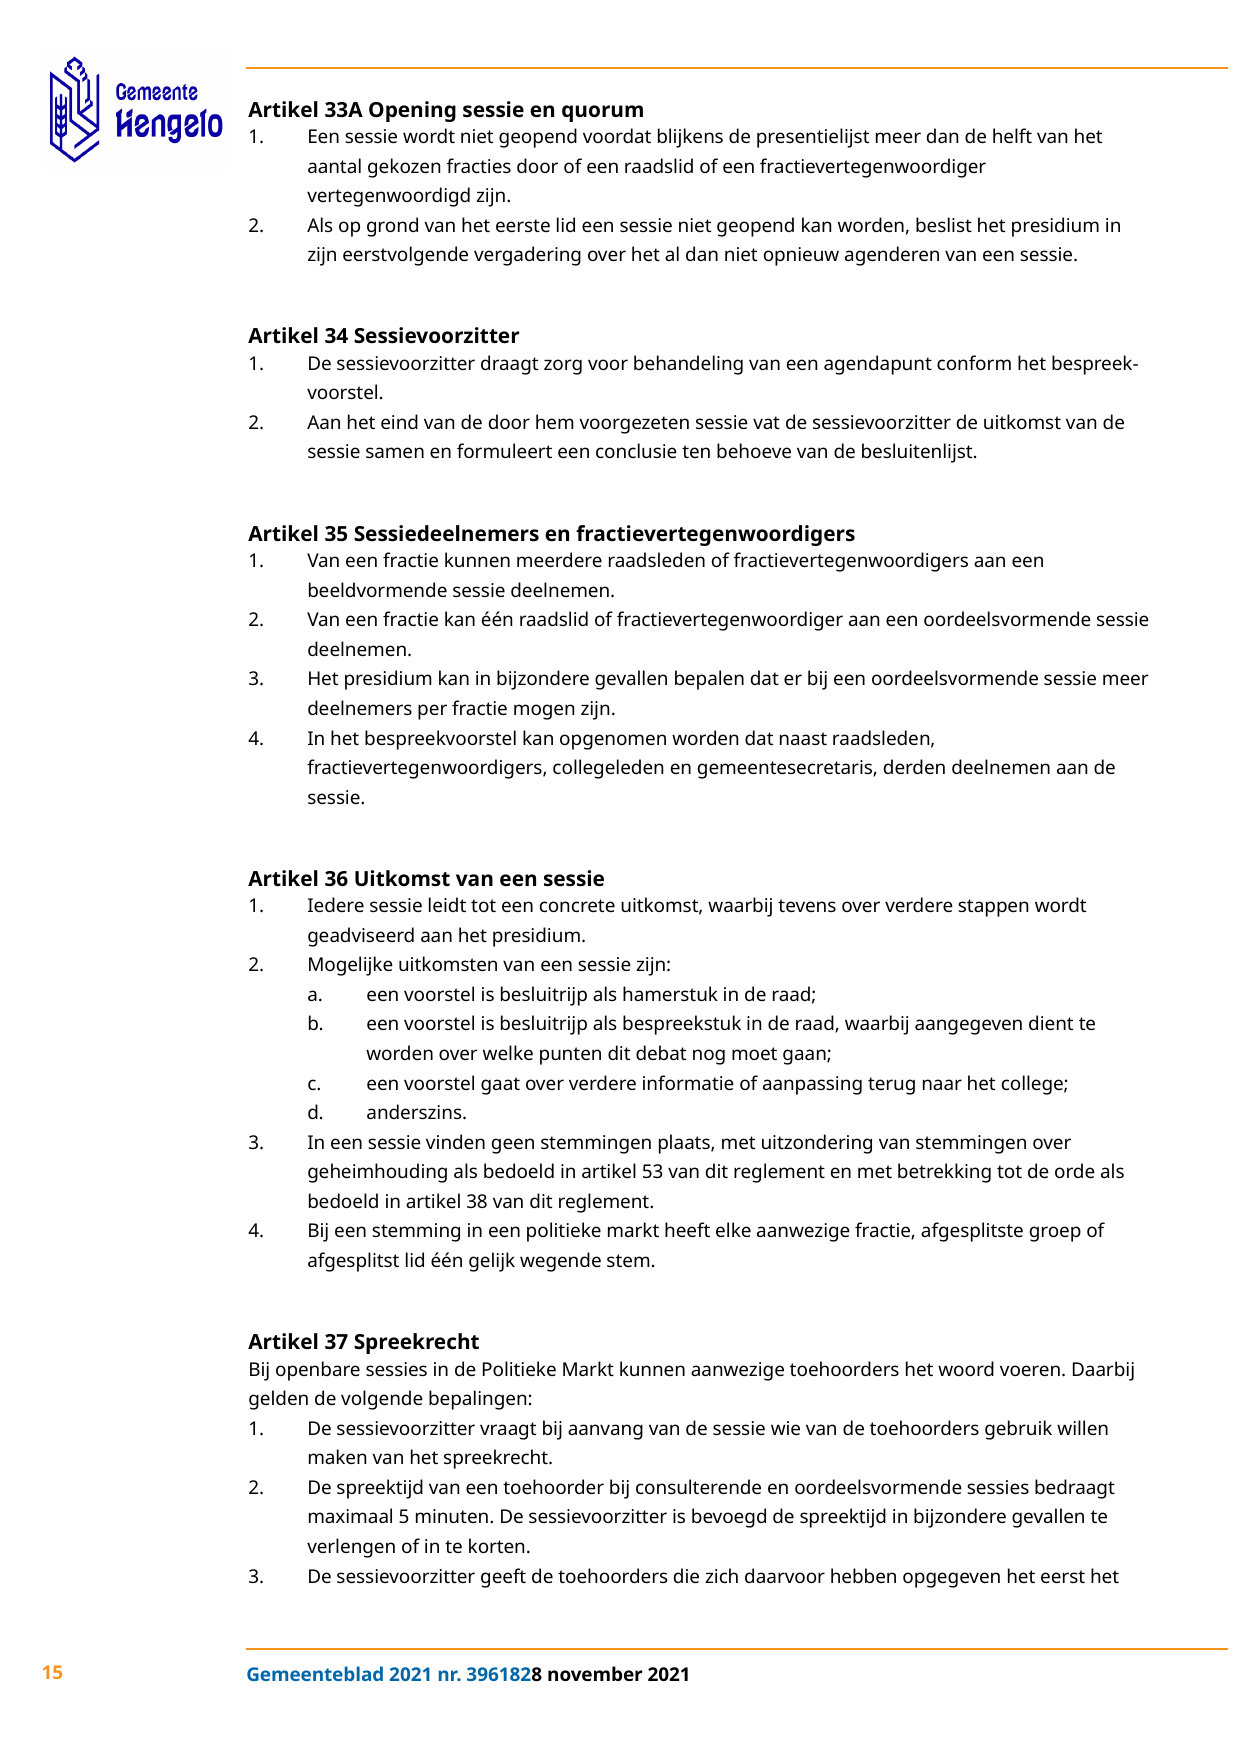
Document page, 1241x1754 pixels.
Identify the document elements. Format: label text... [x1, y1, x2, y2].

list De spreektijd van een toehoorder bij consulterende en oordeelsvormende sessies bedraagt maximaal 5 minuten. De sessievoorzitter is bevoegd de spreektijd in bijzondere gevallen te verlengen of in te korten. [248, 1474, 1152, 1559]
picture [41, 47, 231, 172]
text Artikel 34 Sessievoorzitter [248, 322, 1152, 350]
list De sessievoorzitter vraagt bij aanvang van de sessie wie van de toehoorders gebruik willen maken van het spreekrecht. [248, 1415, 1152, 1470]
text Artikel 33A Opening sessie en quorum [248, 95, 1152, 123]
list De sessievoorzitter geeft de toehoorders die zich daarvoor hebben opgegeven het eerst het [248, 1563, 1152, 1588]
list De sessievoorzitter draagt zorg voor behandeling van een agendapunt conform het bespreek- voorstel. [248, 350, 1152, 405]
list Aan het eind van de door hem voorgezeten sessie vat de sessievoorzitter de uitkomst van de sessie samen en formuleert een conclusie ten behoeve van de besluitenlijst. [248, 409, 1152, 464]
text Artikel 36 Uitkomst van een sessie [248, 864, 1152, 892]
list anderszins. [307, 1099, 1152, 1125]
text Artikel 35 Sessiedeelnemers en fractievertegenwoordigers [248, 519, 1152, 547]
list een voorstel is besluitrijp als hamerstuk in de raad; [307, 981, 1152, 1007]
list Als op grond van het eerste lid een sessie niet geopend kan worden, beslist het presidium in zijn eerstvolgende vergadering over het al dan niet opnieuw agenderen van een sessie. [248, 212, 1152, 267]
list Bij een stemming in een politieke markt heeft elke aanwezige fractie, afgesplitste groep of afgesplitst lid één gelijk wegende stem. [248, 1218, 1152, 1273]
list Van een fractie kunnen meerdere raadsleden of fractievertegenwoordigers aan een beeldvormende sessie deelnemen. [248, 547, 1152, 602]
list In een sessie vinden geen stemmingen plaats, met uitzondering van stemmingen over geheimhouding als bedoeld in artikel 53 van dit reglement en met betrekking tot de orde als bedoeld in artikel 38 van dit reglement. [248, 1129, 1152, 1214]
list Het presidium kan in bijzondere gevallen bepalen dat er bij een oordeelsvormende sessie meer deelnemers per fractie mogen zijn. [248, 666, 1152, 721]
list een voorstel is besluitrijp als bespreekstuk in de raad, waarbij aangegeven dient te worden over welke punten dit debat nog moet gaan; [307, 1011, 1152, 1066]
list Een sessie wordt niet geopend voordat blijkens de presentielijst meer dan de helft van het aantal gekozen fracties door of een raadslid of een fractievertegenwoordiger vertegenwoordigd zijn. [248, 123, 1152, 208]
list een voorstel gaat over verdere informatie of aanpassing terug naar het college; [307, 1070, 1152, 1096]
text Bij openbare sessies in de Politieke Markt kunnen aanwezige toehoorders het woord voeren. Daarbij gelden de volgende bepalingen: [248, 1356, 1152, 1411]
list Mogelijke uitkomsten van een sessie zijn: [248, 951, 1152, 977]
list In het bespreekvoorstel kan opgenomen worden dat naast raadsleden, fractievertegenwoordigers, collegeleden en gemeentesecretaris, derden deelnemen aan de sessie. [248, 725, 1152, 809]
list Van een fractie kan één raadslid of fractievertegenwoordiger aan een oordeelsvormende sessie deelnemen. [248, 606, 1152, 662]
text Artikel 37 Spreekrecht [248, 1327, 1152, 1356]
list Iedere sessie leidt tot een concrete uitkomst, waarbij tevens over verdere stappen wordt geadviseerd aan het presidium. [248, 892, 1152, 948]
